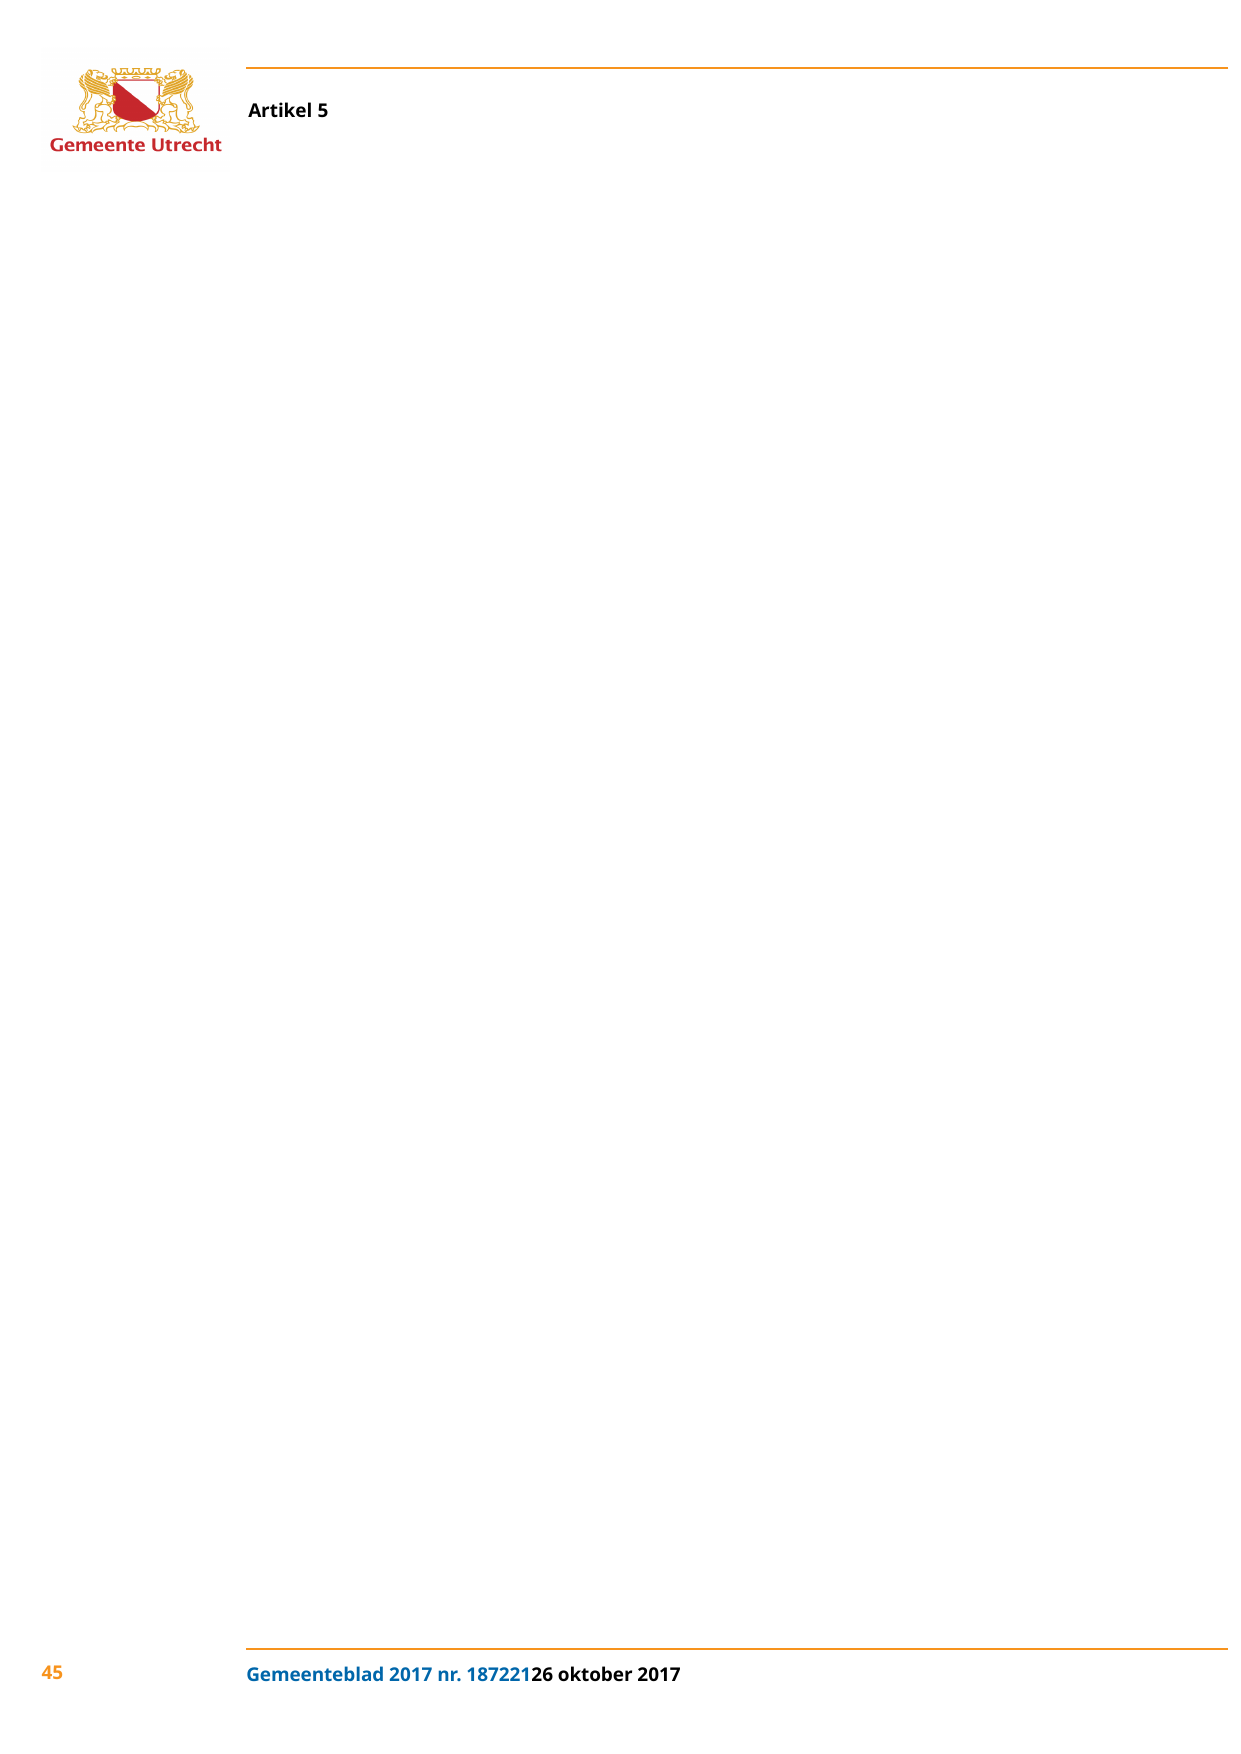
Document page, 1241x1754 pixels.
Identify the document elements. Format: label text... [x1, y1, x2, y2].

picture [41, 47, 231, 172]
text Artikel 5 [248, 95, 1152, 123]
